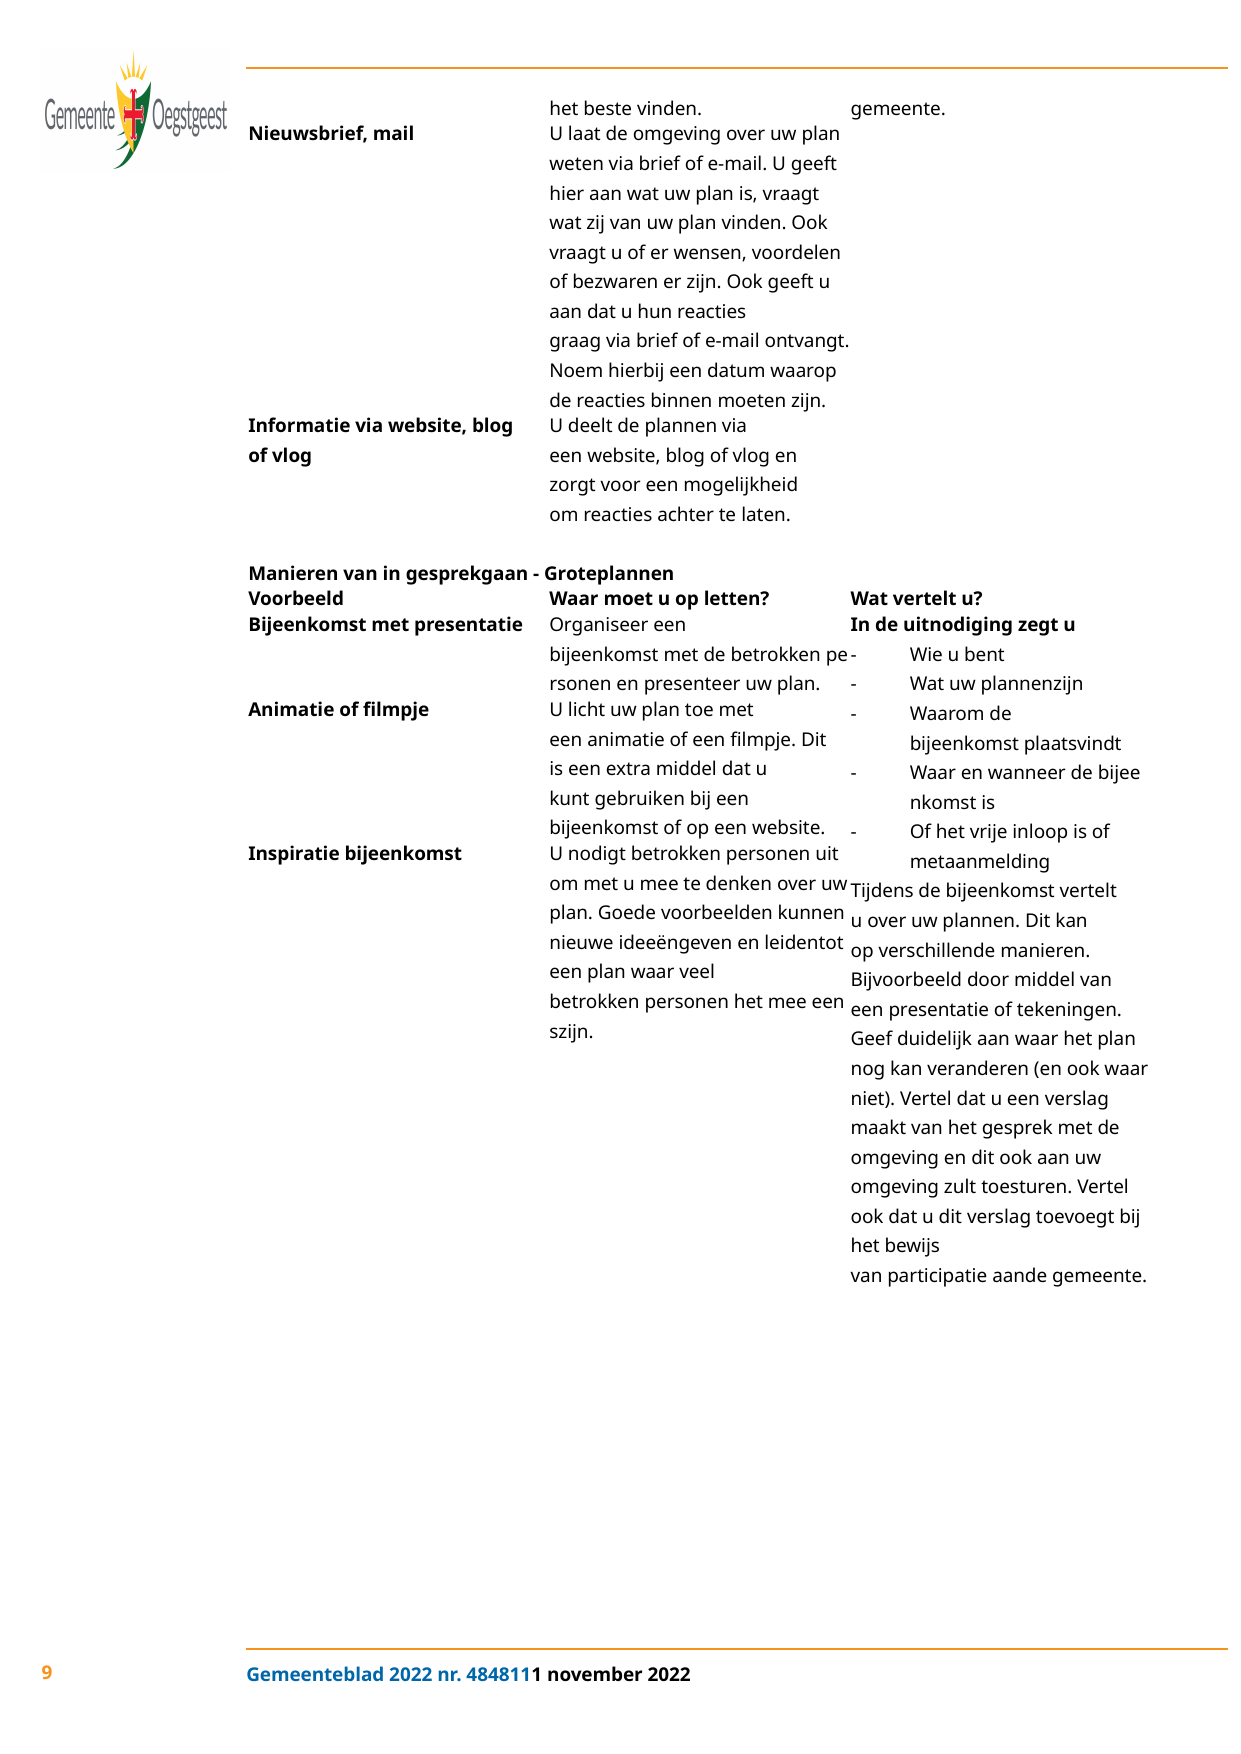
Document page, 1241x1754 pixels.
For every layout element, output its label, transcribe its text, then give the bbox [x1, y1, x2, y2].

table_cell Voorbeeld [248, 586, 549, 611]
table_cell U licht uw plan toe met een animatie of een filmpje. Dit is een extra middel dat u kunt gebruiken bij een bijeenkomst of op een website. [549, 696, 850, 840]
table_cell Bijeenkomst met presentatie [248, 611, 549, 696]
table_cell Wat vertelt u? [850, 586, 1152, 611]
table_cell Inspiratie bijeenkomst [248, 840, 549, 1288]
table_cell Nieuwsbrief, mail [248, 121, 549, 412]
table_cell U laat de omgeving over uw plan weten via brief of e-mail. U geeft hier aan wat uw plan is, vraagt wat zij van uw plan vinden. Ook vraagt u of er wensen, voordelen of bezwaren er zijn. Ook geeft u aan dat u hun reacties graag via brief of e-mail ontvangt. Noem hierbij een datum waarop de reacties binnen moeten zijn. [549, 121, 850, 412]
table_cell Animatie of filmpje [248, 696, 549, 840]
table_cell In de uitnodiging zegt u Wie u bent Wat uw plannenzijn Waarom de bijeenkomst plaatsvindt Waar en wanneer de bijeenkomst is Of het vrije inloop is of metaanmelding Tijdens de bijeenkomst vertelt u over uw plannen. Dit kan op verschillende manieren. Bijvoorbeeld door middel van een presentatie of tekeningen. Geef duidelijk aan waar het plan nog kan veranderen (en ook waar niet). Vertel dat u een verslag maakt van het gesprek met de omgeving en dit ook aan uw omgeving zult toesturen. Vertel ook dat u dit verslag toevoegt bij het bewijs van participatie aande gemeente. [850, 611, 1152, 1288]
table_cell Informatie via website, blog of vlog [248, 413, 549, 527]
table_cell het beste vinden. [549, 95, 850, 121]
table_cell Waar moet u op letten? [549, 586, 850, 611]
table_cell [248, 95, 549, 121]
picture [41, 47, 231, 172]
table_cell U deelt de plannen via een website, blog of vlog en zorgt voor een mogelijkheid om reacties achter te laten. [549, 413, 850, 527]
table_cell U nodigt betrokken personen uit om met u mee te denken over uw plan. Goede voorbeelden kunnen nieuwe ideeëngeven en leidentot een plan waar veel betrokken personen het mee eenszijn. [549, 840, 850, 1288]
table_header Manieren van in gesprekgaan - Groteplannen [248, 560, 1152, 586]
table_cell Organiseer een bijeenkomst met de betrokken personen en presenteer uw plan. [549, 611, 850, 696]
table_cell gemeente. [850, 95, 1152, 527]
